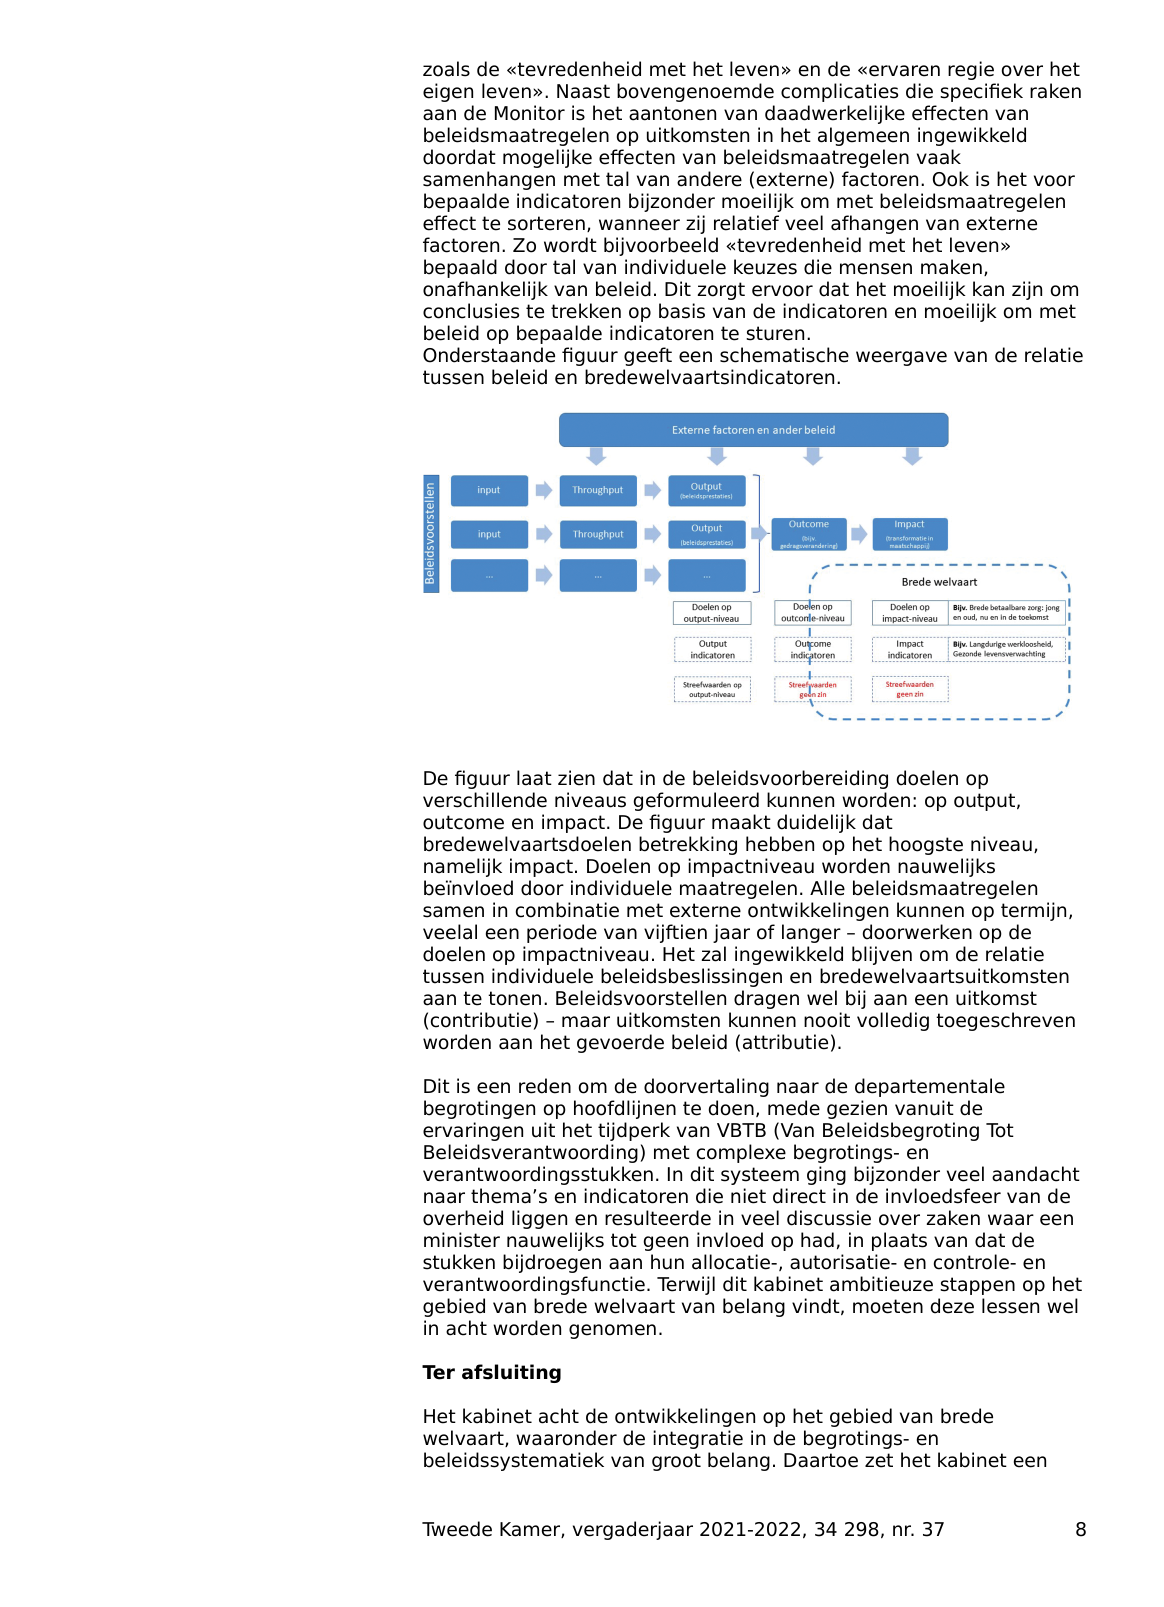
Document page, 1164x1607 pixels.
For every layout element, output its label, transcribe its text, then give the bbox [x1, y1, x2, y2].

picture [422, 411, 1072, 724]
text zoals de «tevredenheid met het leven» en de «ervaren regie over het eigen leven». Naast bovengenoemde complicaties die specifiek raken aan de Monitor is het aantonen van daadwerkelijke effecten van beleidsmaatregelen op uitkomsten in het algemeen ingewikkeld doordat mogelijke effecten van beleidsmaatregelen vaak samenhangen met tal van andere (externe) factoren. Ook is het voor bepaalde indicatoren bijzonder moeilijk om met beleidsmaatregelen effect te sorteren, wanneer zij relatief veel afhangen van externe factoren. Zo wordt bijvoorbeeld «tevredenheid met het leven» bepaald door tal van individuele keuzes die mensen maken, onafhankelijk van beleid. Dit zorgt ervoor dat het moeilijk kan zijn om conclusies te trekken op basis van de indicatoren en moeilijk om met beleid op bepaalde indicatoren te sturen. [422, 59, 1087, 345]
text Dit is een reden om de doorvertaling naar de departementale begrotingen op hoofdlijnen te doen, mede gezien vanuit de ervaringen uit het tijdperk van VBTB (Van Beleidsbegroting Tot Beleidsverantwoording) met complexe begrotings- en verantwoordingsstukken. In dit systeem ging bijzonder veel aandacht naar thema’s en indicatoren die niet direct in de invloedsfeer van de overheid liggen en resulteerde in veel discussie over zaken waar een minister nauwelijks tot geen invloed op had, in plaats van dat de stukken bijdroegen aan hun allocatie-, autorisatie- en controle- en verantwoordingsfunctie. Terwijl dit kabinet ambitieuze stappen op het gebied van brede welvaart van belang vindt, moeten deze lessen wel in acht worden genomen. [422, 1076, 1087, 1340]
text De figuur laat zien dat in de beleidsvoorbereiding doelen op verschillende niveaus geformuleerd kunnen worden: op output, outcome en impact. De figuur maakt duidelijk dat bredewelvaartsdoelen betrekking hebben op het hoogste niveau, namelijk impact. Doelen op impactniveau worden nauwelijks beïnvloed door individuele maatregelen. Alle beleidsmaatregelen samen in combinatie met externe ontwikkelingen kunnen op termijn, veelal een periode van vijftien jaar of langer – doorwerken op de doelen op impactniveau. Het zal ingewikkeld blijven om de relatie tussen individuele beleidsbeslissingen en bredewelvaartsuitkomsten aan te tonen. Beleidsvoorstellen dragen wel bij aan een uitkomst (contributie) – maar uitkomsten kunnen nooit volledig toegeschreven worden aan het gevoerde beleid (attributie). [422, 768, 1087, 1054]
subtitle Ter afsluiting [422, 1362, 1087, 1384]
text Onderstaande figuur geeft een schematische weergave van de relatie tussen beleid en bredewelvaartsindicatoren. [422, 345, 1087, 389]
text Het kabinet acht de ontwikkelingen op het gebied van brede welvaart, waaronder de integratie in de begrotings- en beleidssystematiek van groot belang. Daartoe zet het kabinet een [422, 1406, 1087, 1472]
